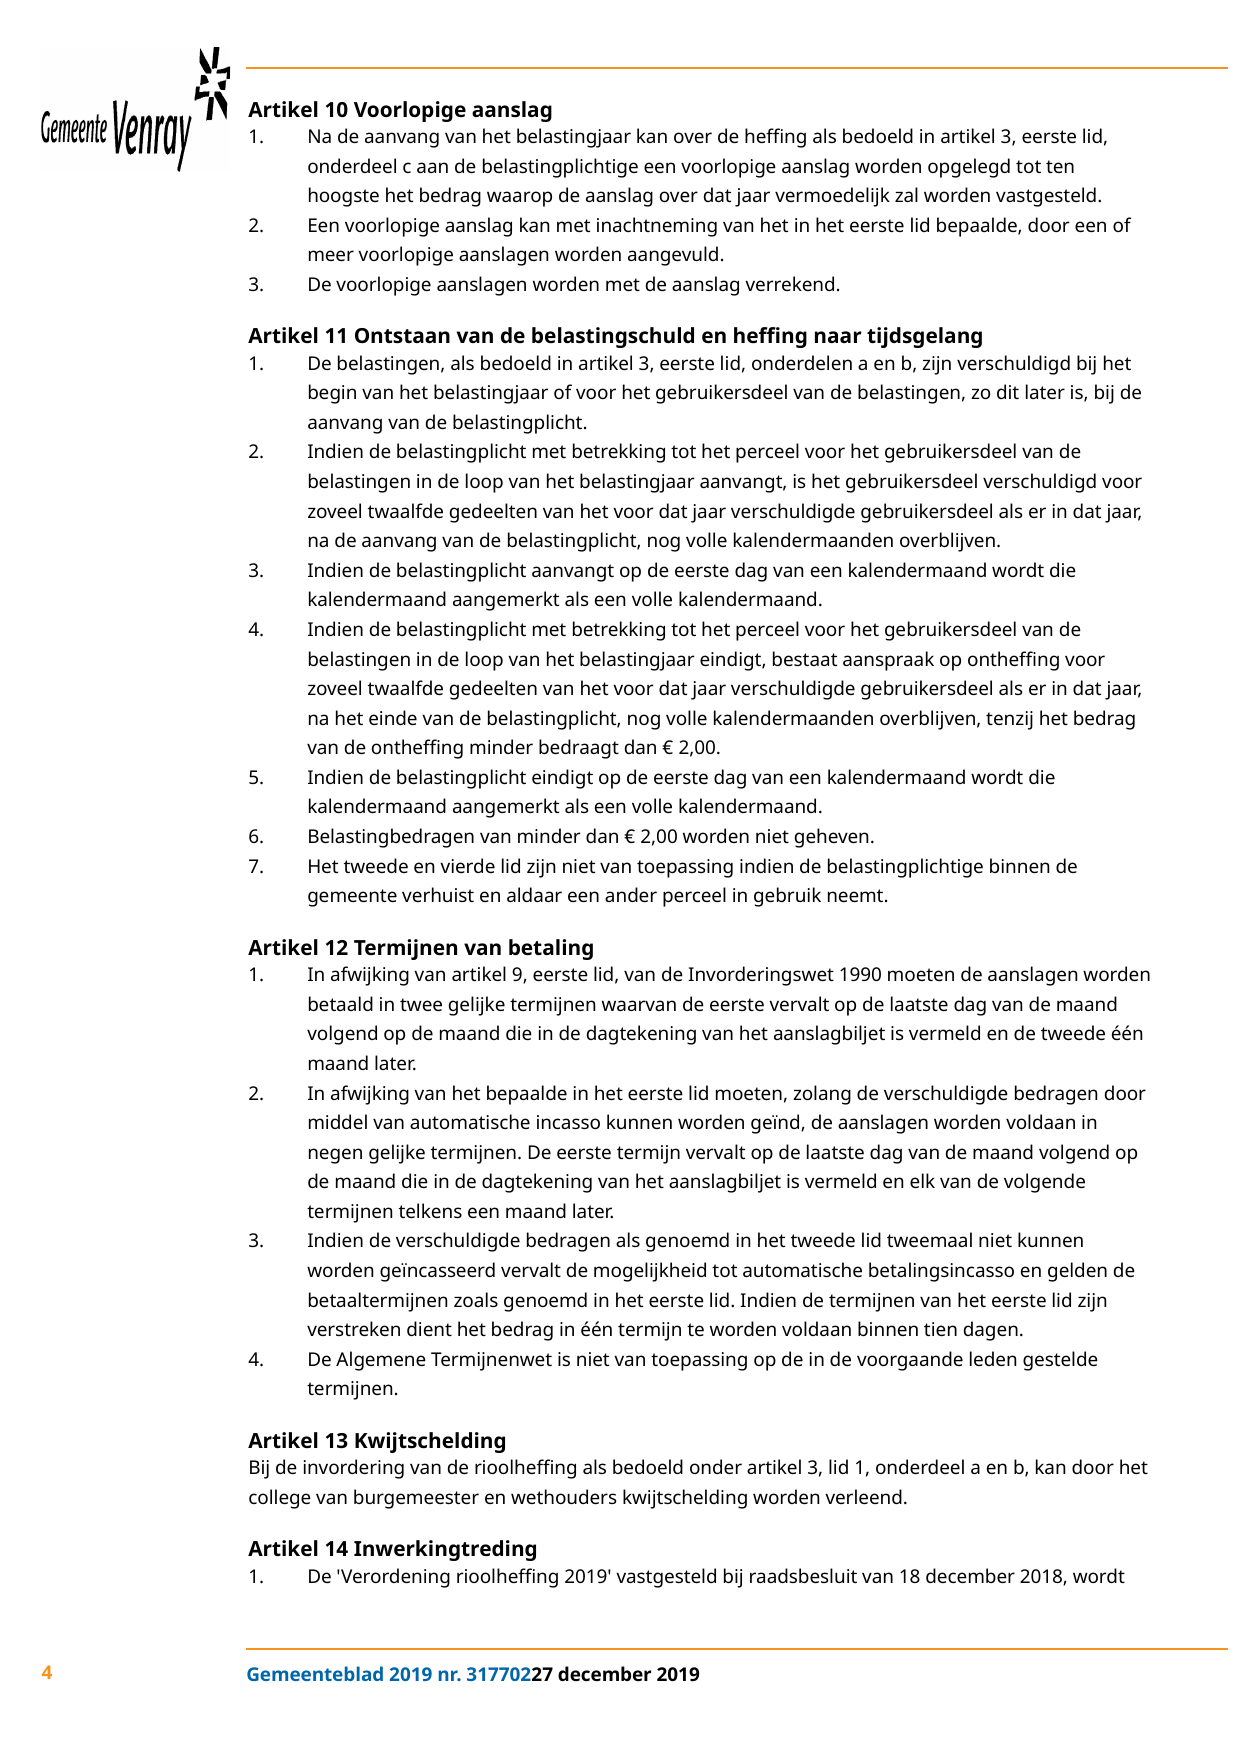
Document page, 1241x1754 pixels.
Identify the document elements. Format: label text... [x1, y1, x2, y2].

list De 'Verordening rioolheffing 2019' vastgesteld bij raadsbesluit van 18 december 2018, wordt [248, 1563, 1152, 1588]
text Artikel 12 Termijnen van betaling [248, 933, 1152, 961]
text Artikel 14 Inwerkingtreding [248, 1534, 1152, 1563]
list Na de aanvang van het belastingjaar kan over de heffing als bedoeld in artikel 3, eerste lid, onderdeel c aan de belastingplichtige een voorlopige aanslag worden opgelegd tot ten hoogste het bedrag waarop de aanslag over dat jaar vermoedelijk zal worden vastgesteld. [248, 123, 1152, 208]
text Artikel 13 Kwijtschelding [248, 1426, 1152, 1454]
list Indien de belastingplicht met betrekking tot het perceel voor het gebruikersdeel van de belastingen in de loop van het belastingjaar aanvangt, is het gebruikersdeel verschuldigd voor zoveel twaalfde gedeelten van het voor dat jaar verschuldigde gebruikersdeel als er in dat jaar, na de aanvang van de belastingplicht, nog volle kalendermaanden overblijven. [248, 439, 1152, 553]
list Indien de verschuldigde bedragen als genoemd in het tweede lid tweemaal niet kunnen worden geïncasseerd vervalt de mogelijkheid tot automatische betalingsincasso en gelden de betaaltermijnen zoals genoemd in het eerste lid. Indien de termijnen van het eerste lid zijn verstreken dient het bedrag in één termijn te worden voldaan binnen tien dagen. [248, 1228, 1152, 1342]
list De voorlopige aanslagen worden met de aanslag verrekend. [248, 271, 1152, 297]
list In afwijking van het bepaalde in het eerste lid moeten, zolang de verschuldigde bedragen door middel van automatische incasso kunnen worden geïnd, de aanslagen worden voldaan in negen gelijke termijnen. De eerste termijn vervalt op de laatste dag van de maand volgend op de maand die in de dagtekening van het aanslagbiljet is vermeld en elk van de volgende termijnen telkens een maand later. [248, 1080, 1152, 1224]
list Indien de belastingplicht met betrekking tot het perceel voor het gebruikersdeel van de belastingen in de loop van het belastingjaar eindigt, bestaat aanspraak op ontheffing voor zoveel twaalfde gedeelten van het voor dat jaar verschuldigde gebruikersdeel als er in dat jaar, na het einde van de belastingplicht, nog volle kalendermaanden overblijven, tenzij het bedrag van de ontheffing minder bedraagt dan € 2,00. [248, 616, 1152, 760]
list Indien de belastingplicht aanvangt op de eerste dag van een kalendermaand wordt die kalendermaand aangemerkt als een volle kalendermaand. [248, 557, 1152, 612]
list Indien de belastingplicht eindigt op de eerste dag van een kalendermaand wordt die kalendermaand aangemerkt als een volle kalendermaand. [248, 764, 1152, 819]
list De belastingen, als bedoeld in artikel 3, eerste lid, onderdelen a en b, zijn verschuldigd bij het begin van het belastingjaar of voor het gebruikersdeel van de belastingen, zo dit later is, bij de aanvang van de belastingplicht. [248, 350, 1152, 435]
picture [41, 47, 231, 172]
list Belastingbedragen van minder dan € 2,00 worden niet geheven. [248, 823, 1152, 849]
list Het tweede en vierde lid zijn niet van toepassing indien de belastingplichtige binnen de gemeente verhuist en aldaar een ander perceel in gebruik neemt. [248, 853, 1152, 908]
text Bij de invordering van de rioolheffing als bedoeld onder artikel 3, lid 1, onderdeel a en b, kan door het college van burgemeester en wethouders kwijtschelding worden verleend. [248, 1454, 1152, 1510]
text Artikel 11 Ontstaan van de belastingschuld en heffing naar tijdsgelang [248, 322, 1152, 350]
list In afwijking van artikel 9, eerste lid, van de Invorderingswet 1990 moeten de aanslagen worden betaald in twee gelijke termijnen waarvan de eerste vervalt op de laatste dag van de maand volgend op de maand die in de dagtekening van het aanslagbiljet is vermeld en de tweede één maand later. [248, 961, 1152, 1076]
list Een voorlopige aanslag kan met inachtneming van het in het eerste lid bepaalde, door een of meer voorlopige aanslagen worden aangevuld. [248, 212, 1152, 267]
list De Algemene Termijnenwet is niet van toepassing op de in de voorgaande leden gestelde termijnen. [248, 1346, 1152, 1401]
text Artikel 10 Voorlopige aanslag [248, 95, 1152, 123]
